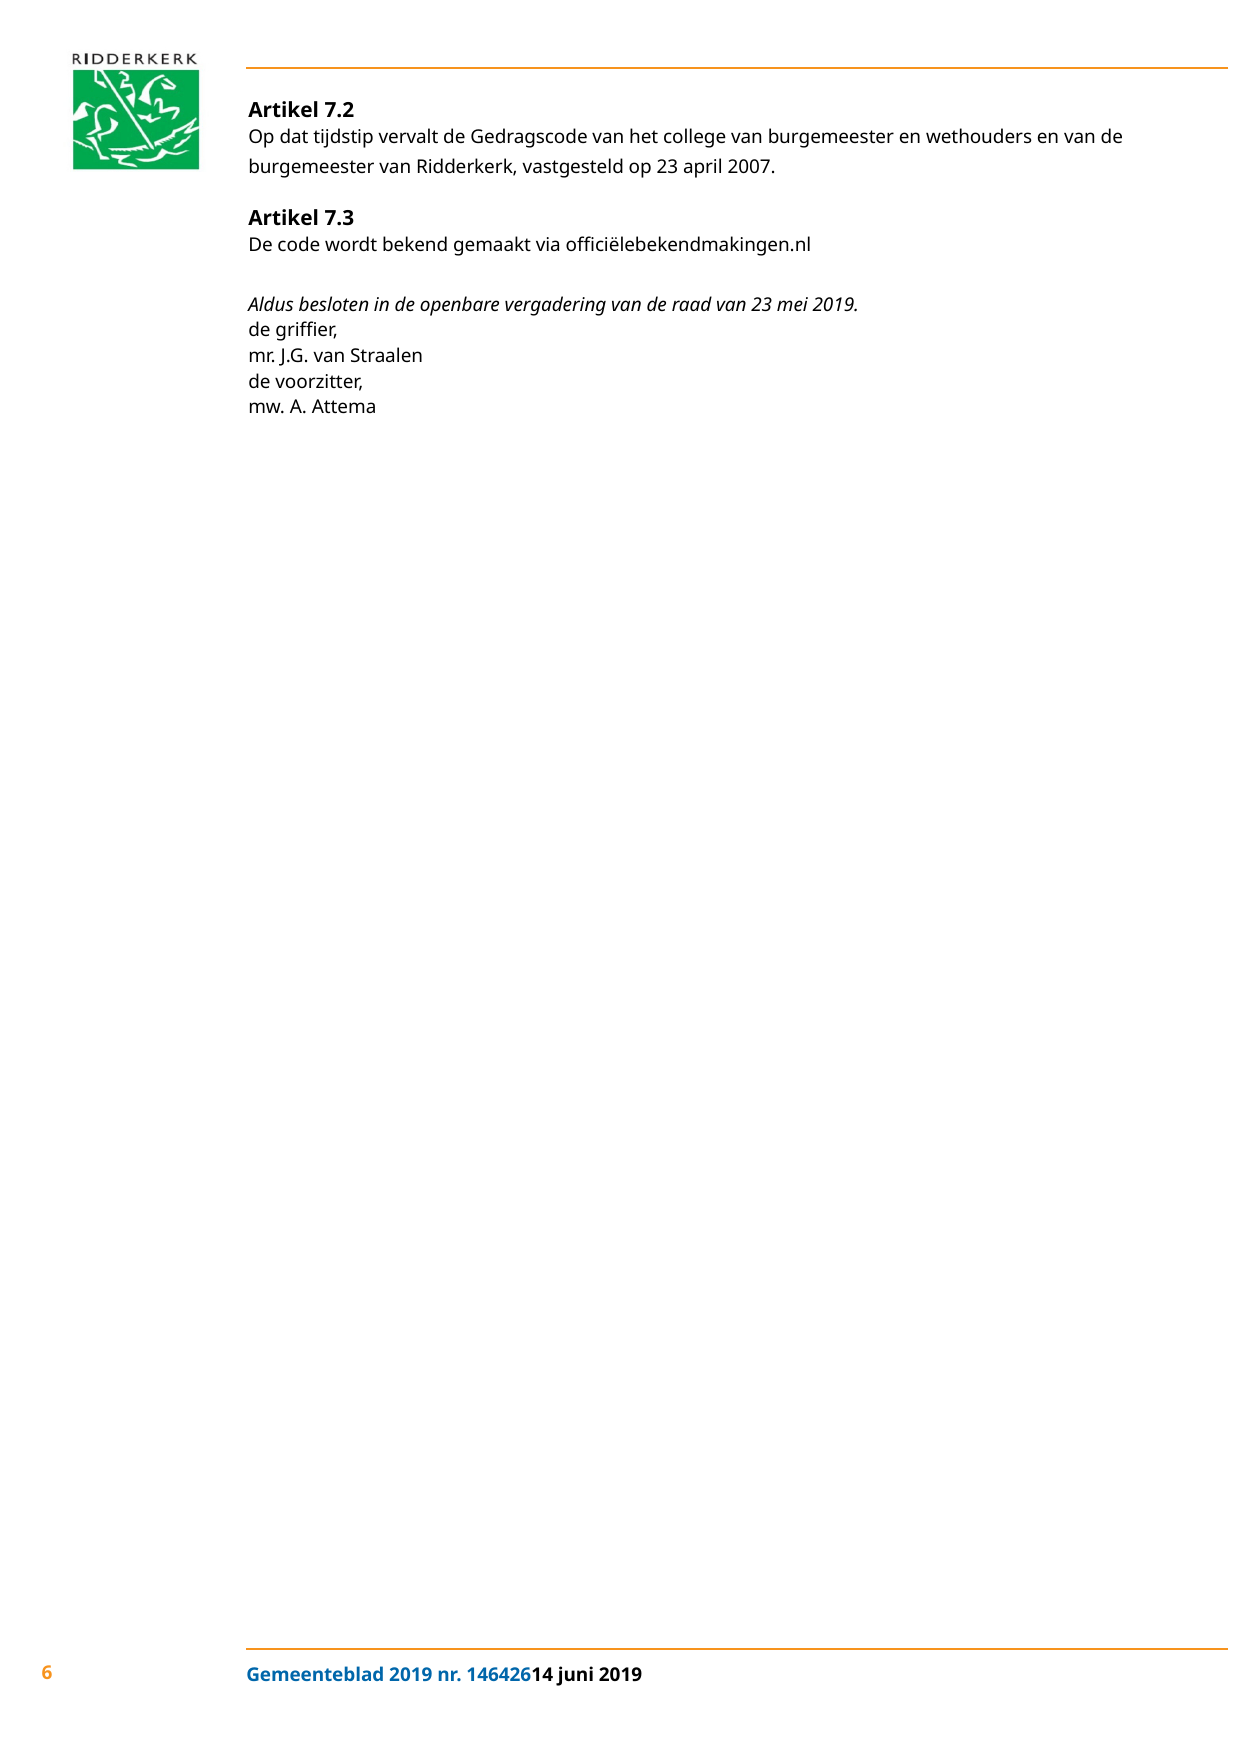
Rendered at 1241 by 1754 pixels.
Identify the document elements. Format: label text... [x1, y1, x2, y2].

text De code wordt bekend gemaakt via officiëlebekendmakingen.nl [248, 232, 1152, 257]
text mr. J.G. van Straalen [248, 342, 1152, 368]
text Op dat tijdstip vervalt de Gedragscode van het college van burgemeester en wethouders en van de burgemeester van Ridderkerk, vastgesteld op 23 april 2007. [248, 123, 1152, 178]
text Artikel 7.3 [248, 203, 1152, 232]
text Aldus besloten in de openbare vergadering van de raad van 23 mei 2019. [248, 291, 1152, 317]
text mw. A. Attema [248, 394, 1152, 419]
text Artikel 7.2 [248, 95, 1152, 123]
text de griffier, [248, 317, 1152, 342]
picture [41, 47, 231, 172]
text de voorzitter, [248, 368, 1152, 394]
